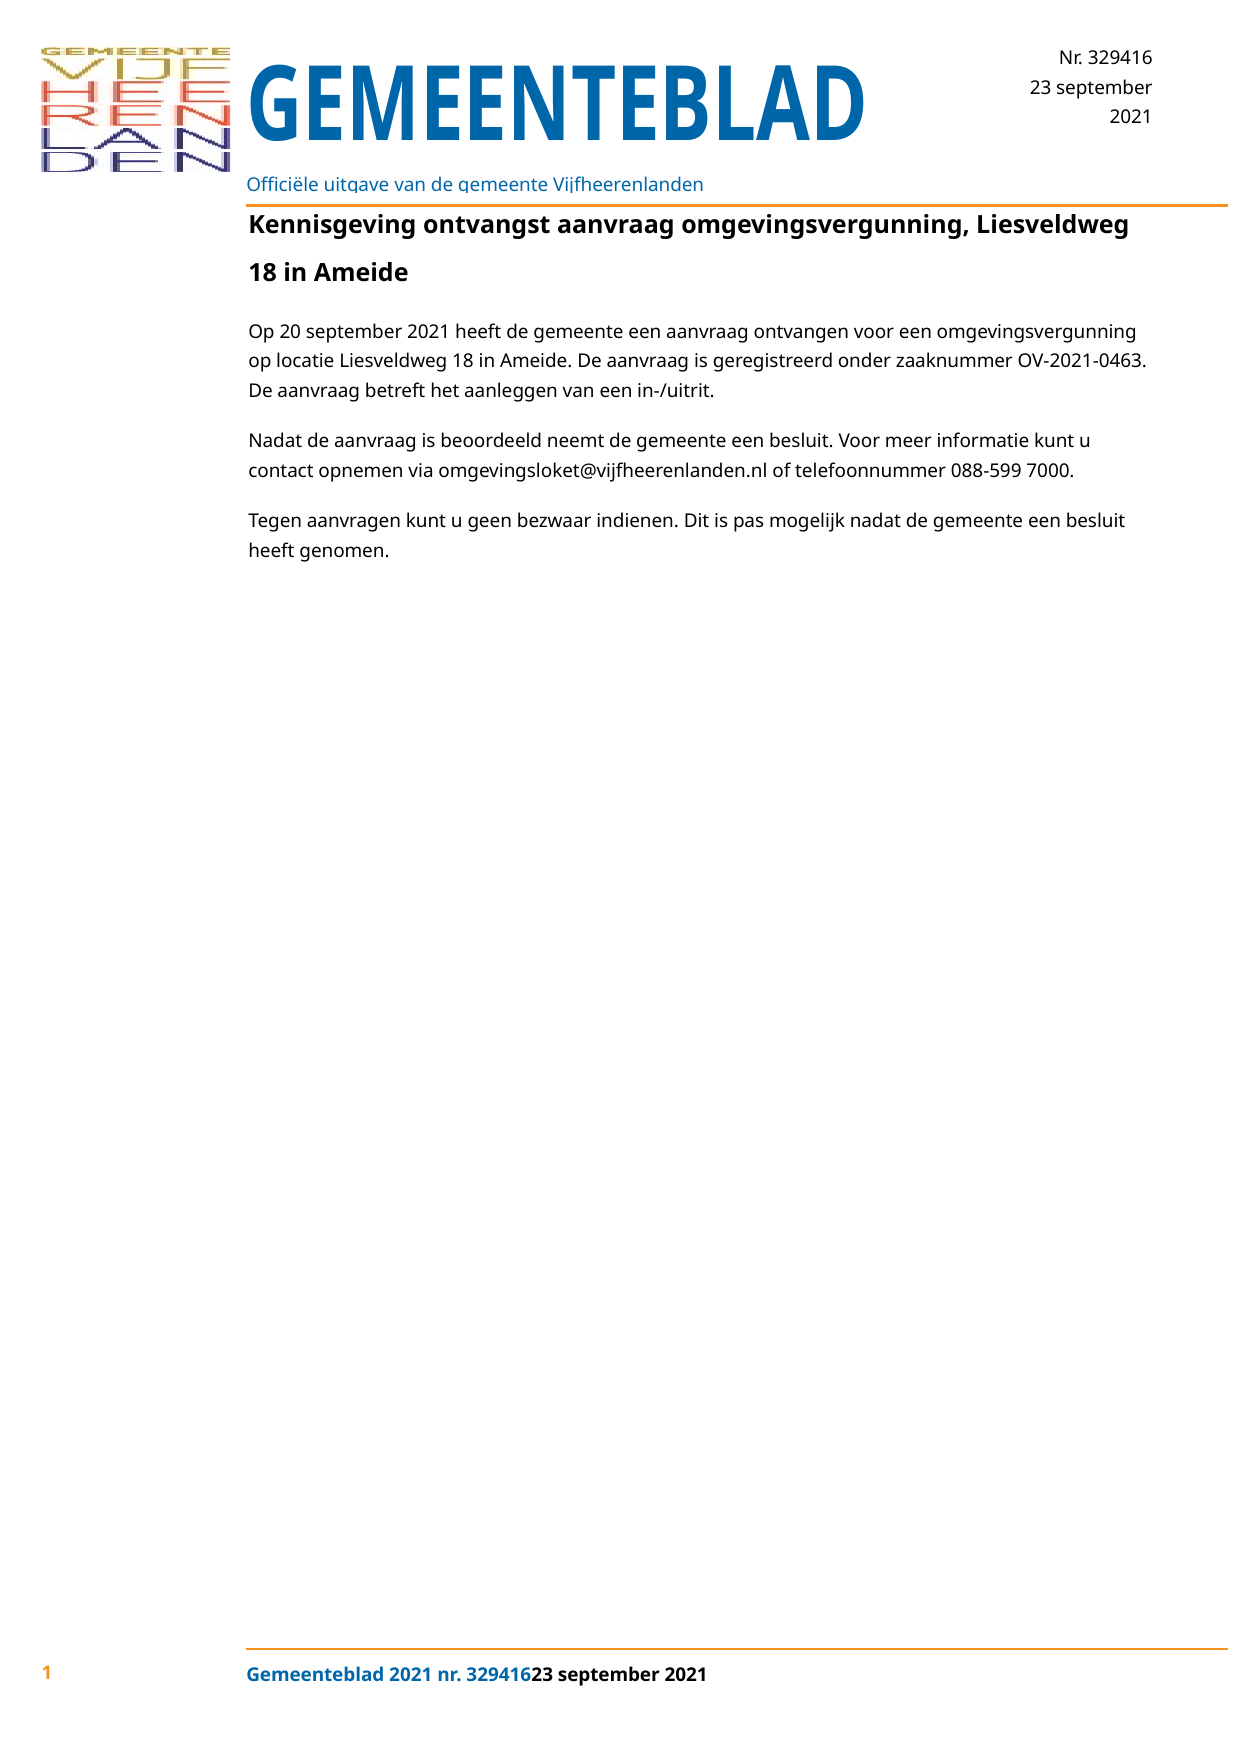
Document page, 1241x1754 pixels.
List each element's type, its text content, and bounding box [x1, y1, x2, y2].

text Op 20 september 2021 heeft de gemeente een aanvraag ontvangen voor een omgevingsvergunning op locatie Liesveldweg 18 in Ameide. De aanvraag is geregistreerd onder zaaknummer OV-2021-0463. De aanvraag betreft het aanleggen van een in-/uitrit. [248, 318, 1152, 403]
picture [41, 47, 231, 172]
text Tegen aanvragen kunt u geen bezwaar indienen. Dit is pas mogelijk nadat de gemeente een besluit heeft genomen. [248, 507, 1152, 563]
text Nadat de aanvraag is beoordeeld neemt de gemeente een besluit. Voor meer informatie kunt u contact opnemen via omgevingsloket@vijfheerenlanden.nl of telefoonnummer 088-599 7000. [248, 427, 1152, 483]
text Kennisgeving ontvangst aanvraag omgevingsvergunning, Liesveldweg 18 in Ameide [248, 207, 1152, 288]
